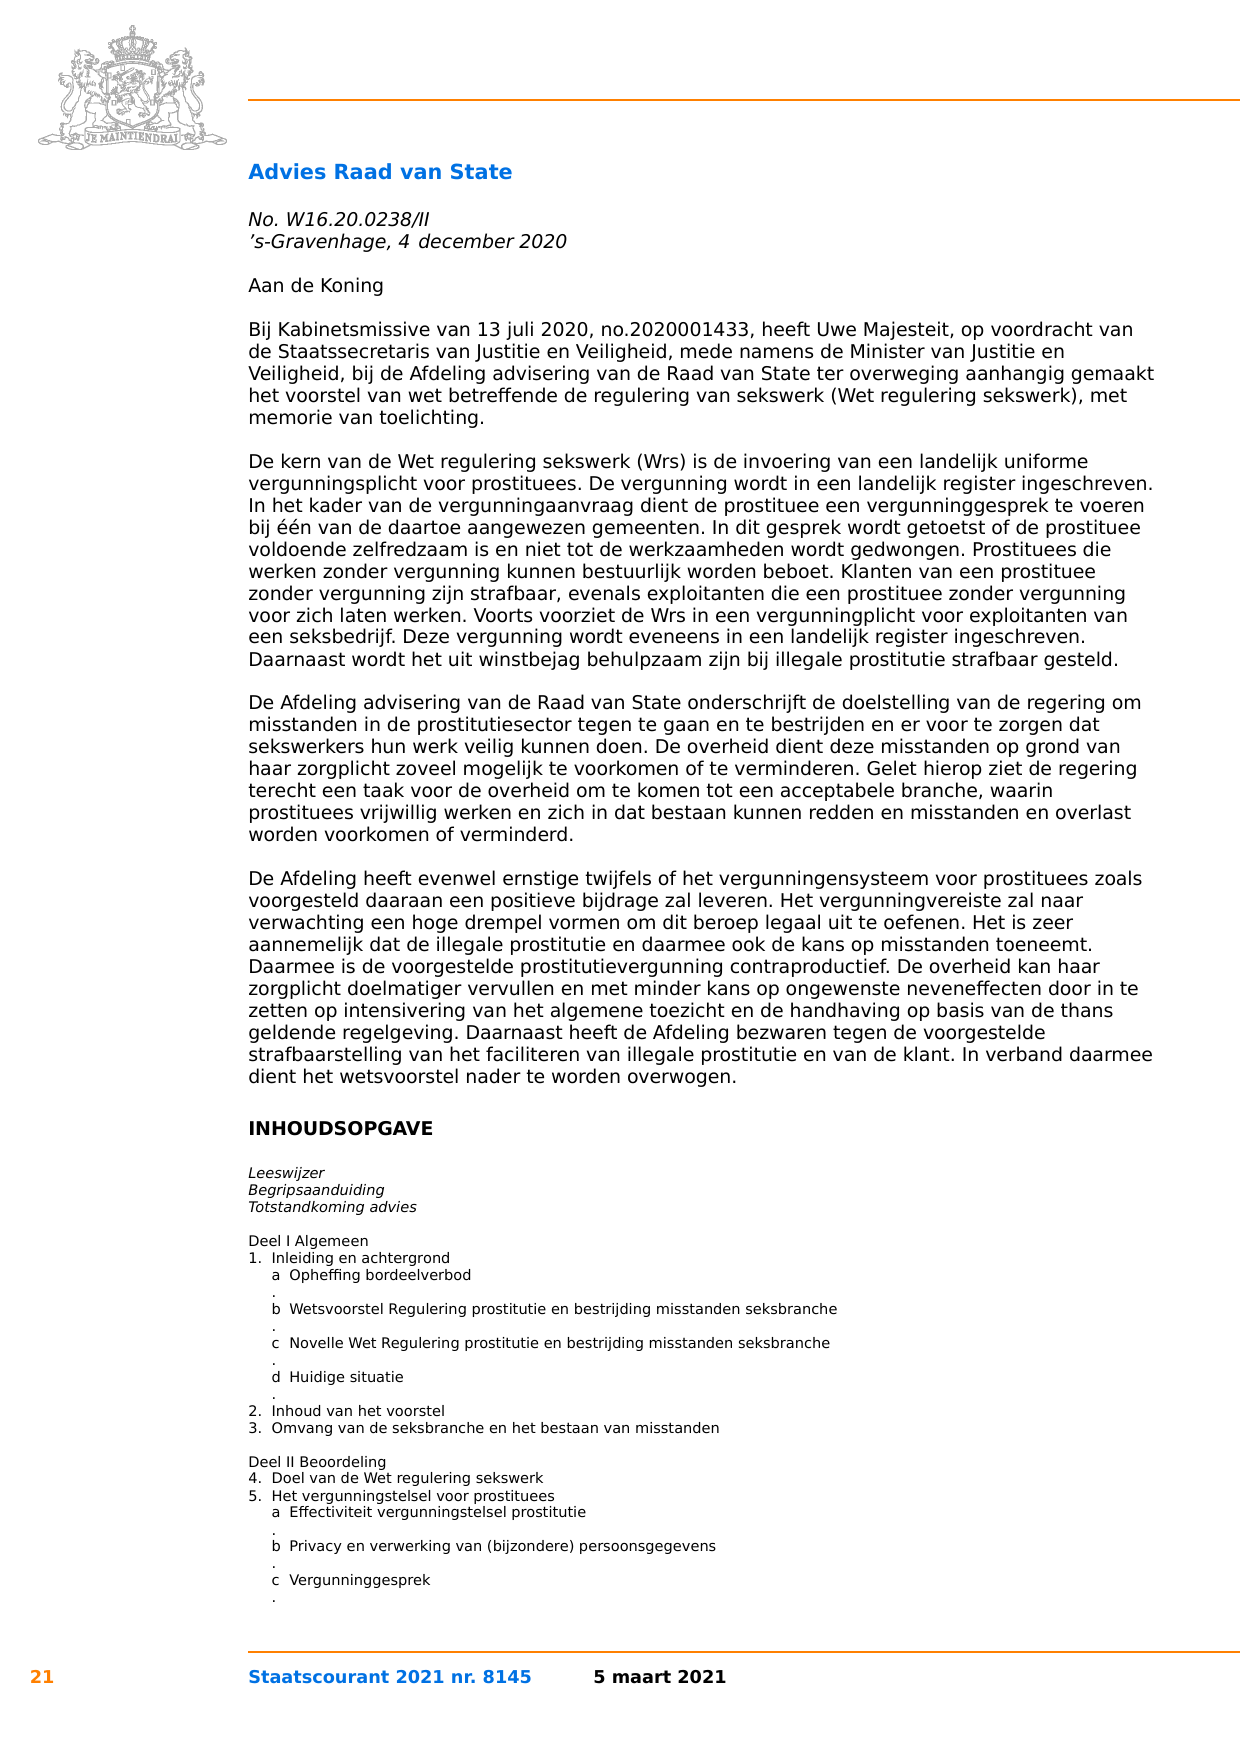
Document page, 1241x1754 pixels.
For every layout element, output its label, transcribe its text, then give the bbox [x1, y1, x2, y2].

table_cell [248, 1301, 266, 1334]
table_cell Opheffing bordeelverbod [283, 1267, 1163, 1301]
table_cell [248, 1436, 1163, 1453]
subtitle INHOUDSOPGAVE [248, 1118, 1163, 1140]
text Aan de Koning [248, 275, 1163, 297]
table_cell [248, 1267, 266, 1301]
table_cell c. [266, 1335, 283, 1368]
table_cell 5. [248, 1488, 266, 1504]
table_cell 1. [248, 1250, 266, 1267]
table_cell Novelle Wet Regulering prostitutie en bestrijding misstanden seksbranche [283, 1335, 1163, 1368]
table_cell [248, 1216, 1163, 1233]
table_cell Effectiviteit vergunningstelsel prostitutie [283, 1504, 1163, 1538]
table_cell Doel van de Wet regulering sekswerk [266, 1470, 1163, 1487]
table_cell Deel I Algemeen [248, 1233, 1163, 1250]
table_cell Het vergunningstelsel voor prostituees [266, 1488, 1163, 1504]
table_cell b. [266, 1538, 283, 1572]
table_cell [248, 1335, 266, 1368]
table_cell a. [266, 1504, 283, 1538]
text De Afdeling heeft evenwel ernstige twijfels of het vergunningensysteem voor prostituees zoals voorgesteld daaraan een positieve bijdrage zal leveren. Het vergunningvereiste zal naar verwachting een hoge drempel vormen om dit beroep legaal uit te oefenen. Het is zeer aannemelijk dat de illegale prostitutie en daarmee ook de kans op misstanden toeneemt. Daarmee is de voorgestelde prostitutievergunning contraproductief. De overheid kan haar zorgplicht doelmatiger vervullen en met minder kans op ongewenste neveneffecten door in te zetten op intensivering van het algemene toezicht en de handhaving op basis van de thans geldende regelgeving. Daarnaast heeft de Afdeling bezwaren tegen de voorgestelde strafbaarstelling van het faciliteren van illegale prostitutie en van de klant. In verband daarmee dient het wetsvoorstel nader te worden overwogen. [248, 868, 1163, 1088]
table_cell Inhoud van het voorstel [266, 1403, 1163, 1419]
table_cell a. [266, 1267, 283, 1301]
table_cell Omvang van de seksbranche en het bestaan van misstanden [266, 1420, 1163, 1436]
table_cell [248, 1504, 266, 1538]
table_cell Begripsaanduiding [248, 1182, 1163, 1199]
text No. W16.20.0238/II [248, 209, 1163, 231]
table_cell Vergunninggesprek [283, 1572, 1163, 1606]
table_cell Deel II Beoordeling [248, 1454, 1163, 1470]
table_cell 2. [248, 1403, 266, 1419]
text Bij Kabinetsmissive van 13 juli 2020, no.2020001433, heeft Uwe Majesteit, op voordracht van de Staatssecretaris van Justitie en Veiligheid, mede namens de Minister van Justitie en Veiligheid, bij de Afdeling advisering van de Raad van State ter overweging aanhangig gemaakt het voorstel van wet betreffende de regulering van sekswerk (Wet regulering sekswerk), met memorie van toelichting. [248, 319, 1163, 429]
subtitle Advies Raad van State [248, 160, 1163, 184]
table_cell Huidige situatie [283, 1369, 1163, 1402]
table_cell 3. [248, 1420, 266, 1436]
table_cell 4. [248, 1470, 266, 1487]
table_cell b. [266, 1301, 283, 1334]
table_header Leeswijzer [248, 1165, 1163, 1182]
table_cell Totstandkoming advies [248, 1199, 1163, 1216]
table_cell [248, 1538, 266, 1572]
table_cell Wetsvoorstel Regulering prostitutie en bestrijding misstanden seksbranche [283, 1301, 1163, 1334]
table_cell Inleiding en achtergrond [266, 1250, 1163, 1267]
text De Afdeling advisering van de Raad van State onderschrijft de doelstelling van de regering om misstanden in de prostitutiesector tegen te gaan en te bestrijden en er voor te zorgen dat sekswerkers hun werk veilig kunnen doen. De overheid dient deze misstanden op grond van haar zorgplicht zoveel mogelijk te voorkomen of te verminderen. Gelet hierop ziet de regering terecht een taak voor de overheid om te komen tot een acceptabele branche, waarin prostituees vrijwillig werken en zich in dat bestaan kunnen redden en misstanden en overlast worden voorkomen of verminderd. [248, 692, 1163, 846]
table_cell [248, 1572, 266, 1606]
table_cell Privacy en verwerking van (bijzondere) persoonsgegevens [283, 1538, 1163, 1572]
table_cell d. [266, 1369, 283, 1402]
table_cell [248, 1369, 266, 1402]
text ’s-Gravenhage, 4 december 2020 [248, 231, 1163, 253]
picture [38, 25, 227, 150]
text De kern van de Wet regulering sekswerk (Wrs) is de invoering van een landelijk uniforme vergunningsplicht voor prostituees. De vergunning wordt in een landelijk register ingeschreven. In het kader van de vergunningaanvraag dient de prostituee een vergunninggesprek te voeren bij één van de daartoe aangewezen gemeenten. In dit gesprek wordt getoetst of de prostituee voldoende zelfredzaam is en niet tot de werkzaamheden wordt gedwongen. Prostituees die werken zonder vergunning kunnen bestuurlijk worden beboet. Klanten van een prostituee zonder vergunning zijn strafbaar, evenals exploitanten die een prostituee zonder vergunning voor zich laten werken. Voorts voorziet de Wrs in een vergunningplicht voor exploitanten van een seksbedrijf. Deze vergunning wordt eveneens in een landelijk register ingeschreven. Daarnaast wordt het uit winstbejag behulpzaam zijn bij illegale prostitutie strafbaar gesteld. [248, 451, 1163, 670]
table_cell c. [266, 1572, 283, 1606]
